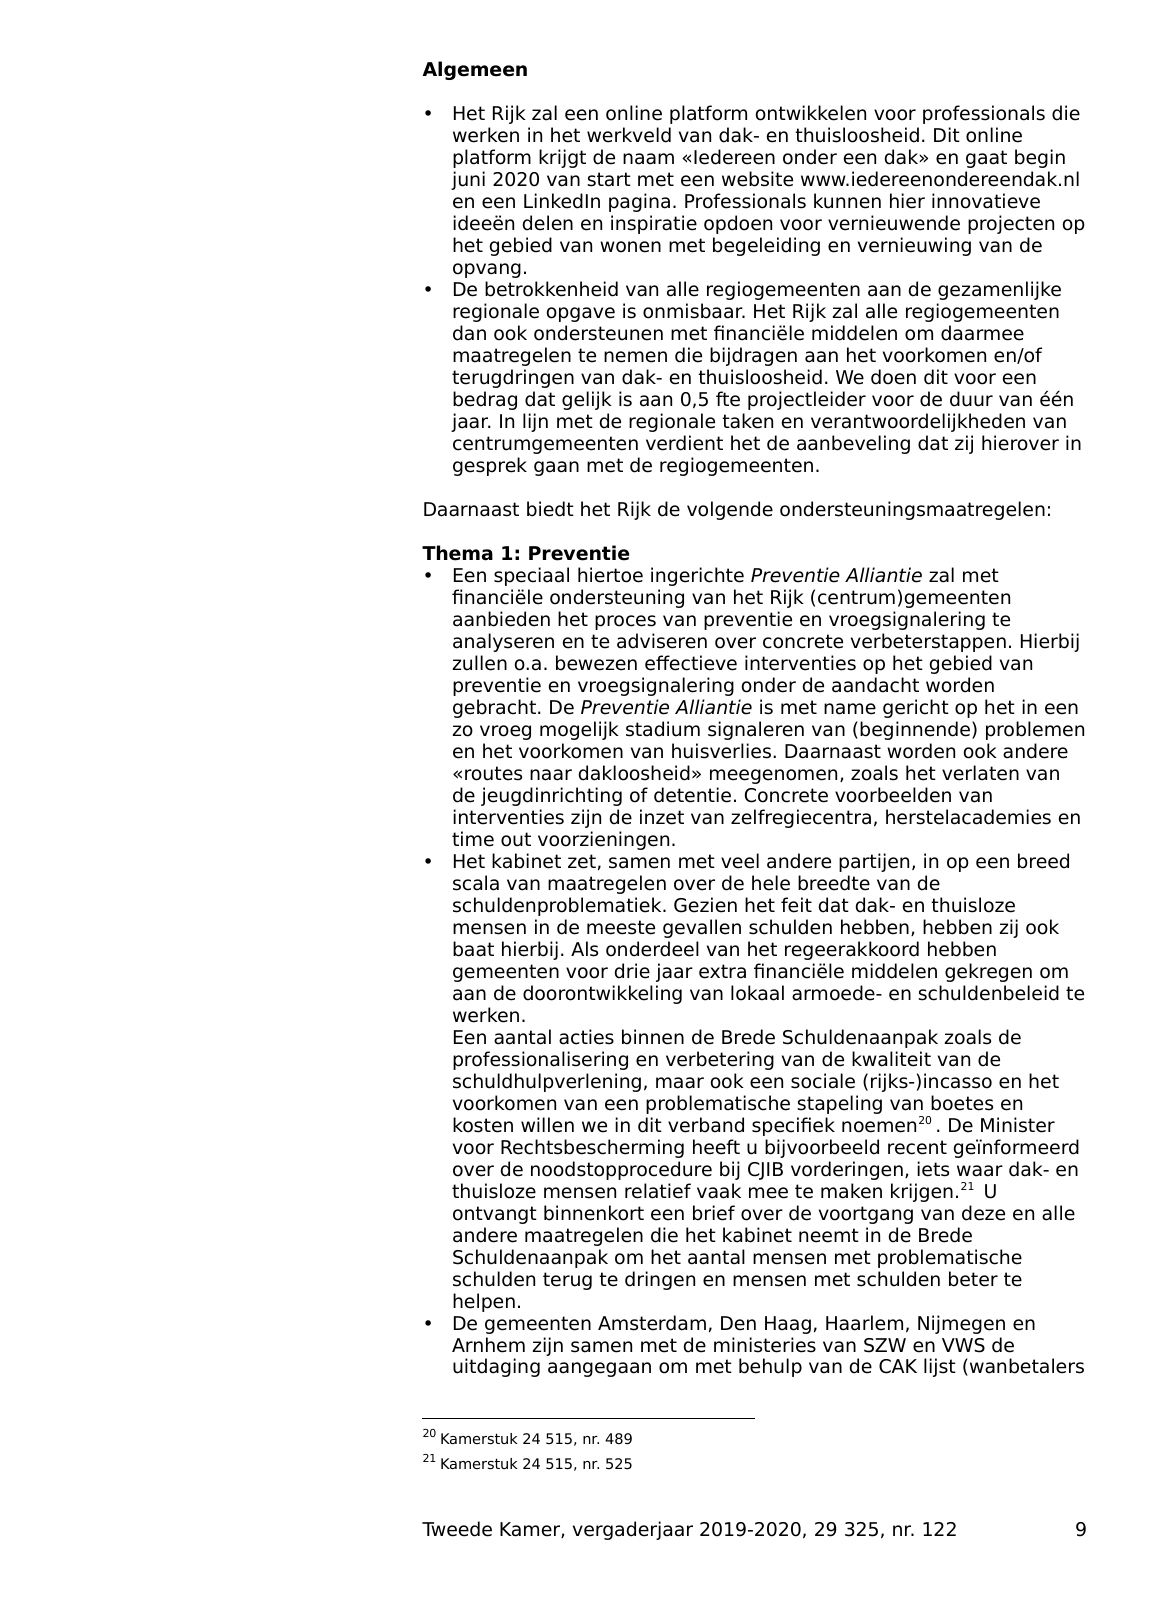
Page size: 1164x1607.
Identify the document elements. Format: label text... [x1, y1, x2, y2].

text • De gemeenten Amsterdam, Den Haag, Haarlem, Nijmegen en Arnhem zijn samen met de ministeries van SZW en VWS de uitdaging aangegaan om met behulp van de CAK lijst (wanbetalers [422, 1312, 1087, 1378]
text Kamerstuk 24 515, nr. 525 [422, 1452, 1087, 1474]
text • Het Rijk zal een online platform ontwikkelen voor professionals die werken in het werkveld van dak- en thuisloosheid. Dit online platform krijgt de naam «Iedereen onder een dak» en gaat begin juni 2020 van start met een website www.iedereenondereendak.nl en een LinkedIn pagina. Professionals kunnen hier innovatieve ideeën delen en inspiratie opdoen voor vernieuwende projecten op het gebied van wonen met begeleiding en vernieuwing van de opvang. [422, 103, 1087, 279]
subtitle Algemeen [422, 59, 1087, 81]
text Kamerstuk 24 515, nr. 489 [422, 1427, 1087, 1449]
text • De betrokkenheid van alle regiogemeenten aan de gezamenlijke regionale opgave is onmisbaar. Het Rijk zal alle regiogemeenten dan ook ondersteunen met financiële middelen om daarmee maatregelen te nemen die bijdragen aan het voorkomen en/of terugdringen van dak- en thuisloosheid. We doen dit voor een bedrag dat gelijk is aan 0,5 fte projectleider voor de duur van één jaar. In lijn met de regionale taken en verantwoordelijkheden van centrumgemeenten verdient het de aanbeveling dat zij hierover in gesprek gaan met de regiogemeenten. [422, 279, 1087, 477]
text Daarnaast biedt het Rijk de volgende ondersteuningsmaatregelen: [422, 499, 1087, 521]
text • Het kabinet zet, samen met veel andere partijen, in op een breed scala van maatregelen over de hele breedte van de schuldenproblematiek. Gezien het feit dat dak- en thuisloze mensen in de meeste gevallen schulden hebben, hebben zij ook baat hierbij. Als onderdeel van het regeerakkoord hebben gemeenten voor drie jaar extra financiële middelen gekregen om aan de doorontwikkeling van lokaal armoede- en schuldenbeleid te werken. [422, 851, 1087, 1027]
subtitle Thema 1: Preventie [422, 543, 1087, 565]
text Een aantal acties binnen de Brede Schuldenaanpak zoals de professionalisering en verbetering van de kwaliteit van de schuldhulpverlening, maar ook een sociale (rijks-)incasso en het voorkomen van een problematische stapeling van boetes en kosten willen we in dit verband specifiek noemen. De Minister voor Rechtsbescherming heeft u bijvoorbeeld recent geïnformeerd over de noodstopprocedure bij CJIB vorderingen, iets waar dak- en thuisloze mensen relatief vaak mee te maken krijgen. U ontvangt binnenkort een brief over de voortgang van deze en alle andere maatregelen die het kabinet neemt in de Brede Schuldenaanpak om het aantal mensen met problematische schulden terug te dringen en mensen met schulden beter te helpen. [452, 1027, 1087, 1312]
text • Een speciaal hiertoe ingerichte Preventie Alliantie zal met financiële ondersteuning van het Rijk (centrum)gemeenten aanbieden het proces van preventie en vroegsignalering te analyseren en te adviseren over concrete verbeterstappen. Hierbij zullen o.a. bewezen effectieve interventies op het gebied van preventie en vroegsignalering onder de aandacht worden gebracht. De Preventie Alliantie is met name gericht op het in een zo vroeg mogelijk stadium signaleren van (beginnende) problemen en het voorkomen van huisverlies. Daarnaast worden ook andere «routes naar dakloosheid» meegenomen, zoals het verlaten van de jeugdinrichting of detentie. Concrete voorbeelden van interventies zijn de inzet van zelfregiecentra, herstelacademies en time out voorzieningen. [422, 565, 1087, 851]
